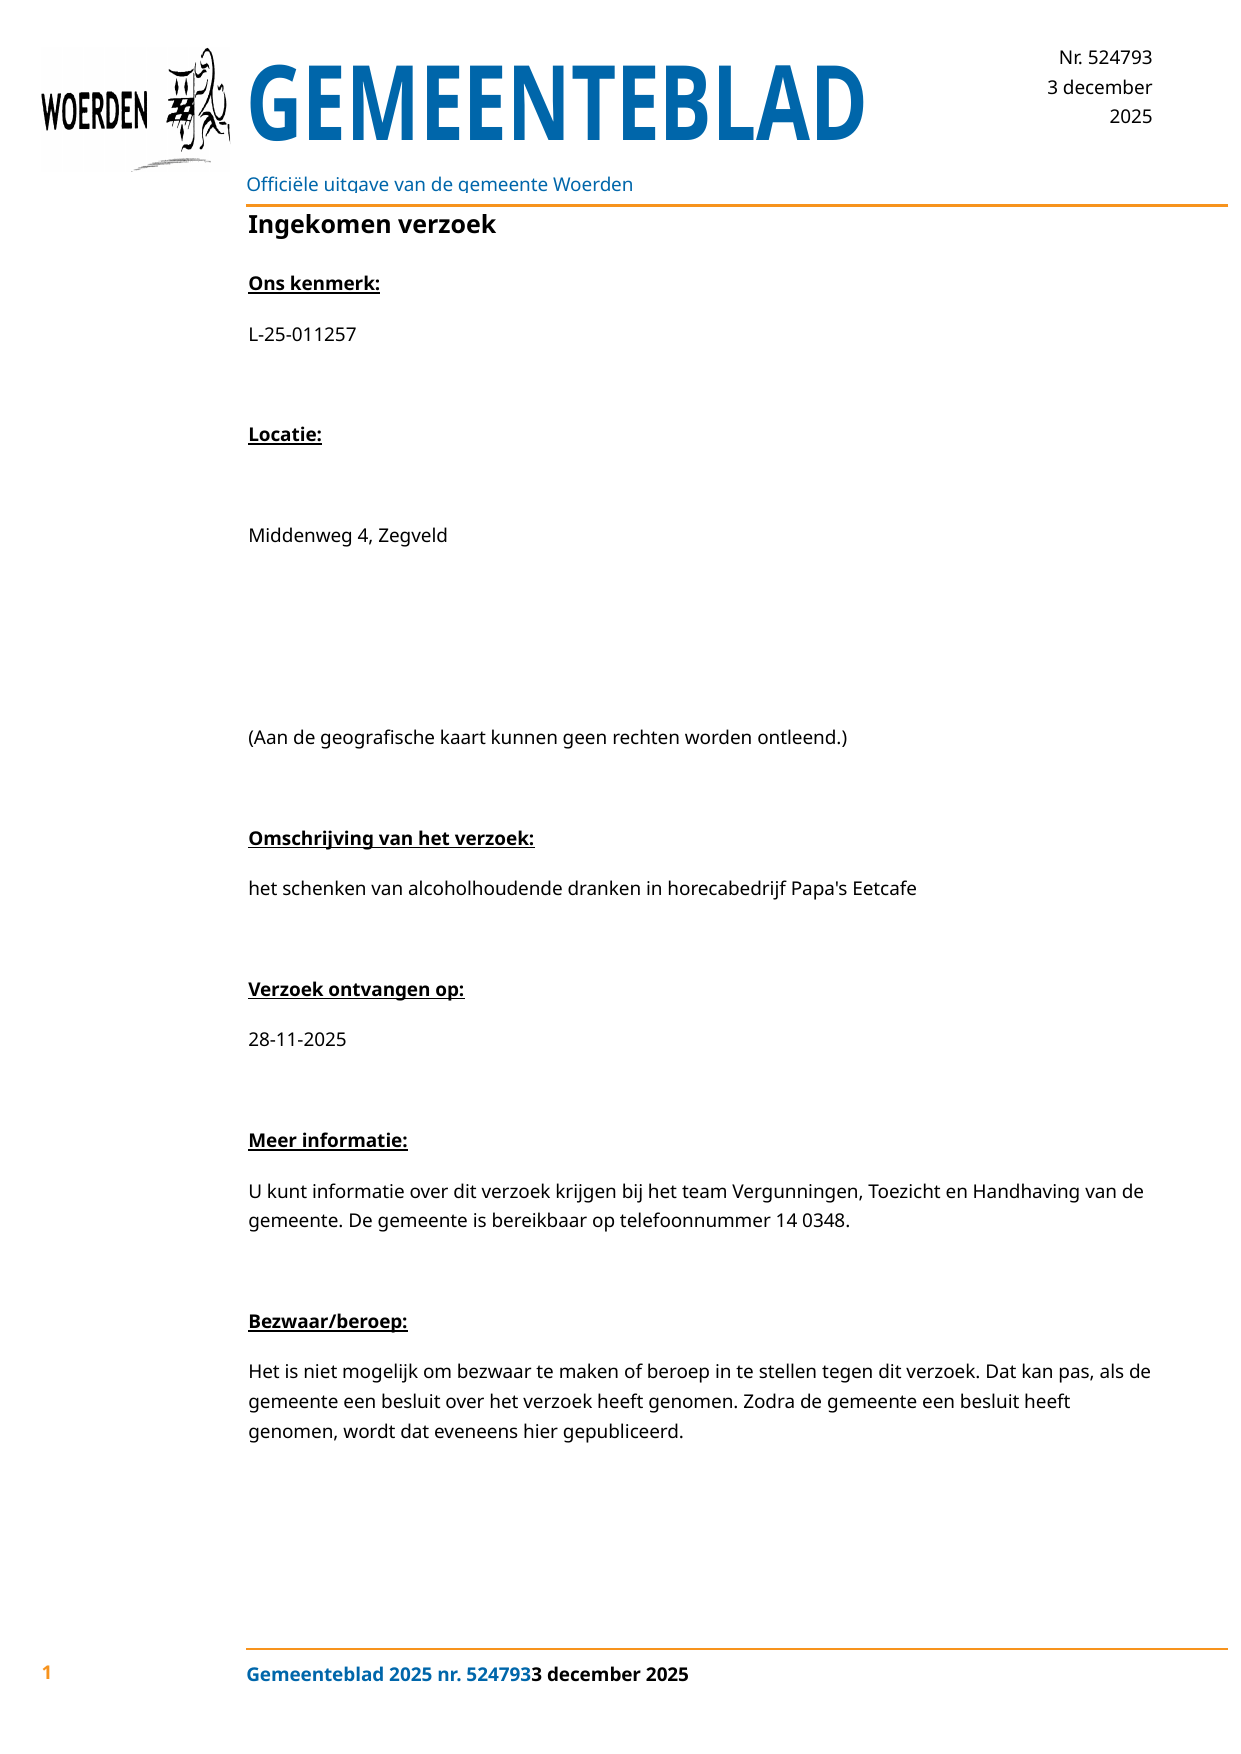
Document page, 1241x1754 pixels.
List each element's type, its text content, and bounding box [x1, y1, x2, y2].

text 28-11-2025 [248, 1027, 1152, 1052]
text Ingekomen verzoek [248, 207, 1152, 241]
text Bezwaar/beroep: [248, 1308, 1152, 1334]
text Meer informatie: [248, 1127, 1152, 1153]
text het schenken van alcoholhoudende dranken in horecabedrijf Papa's Eetcafe [248, 875, 1152, 901]
text Middenweg 4, Zegveld [248, 522, 1152, 548]
picture [41, 47, 231, 172]
text U kunt informatie over dit verzoek krijgen bij het team Vergunningen, Toezicht en Handhaving van de gemeente. De gemeente is bereikbaar op telefoonnummer 14 0348. [248, 1178, 1152, 1233]
text (Aan de geografische kaart kunnen geen rechten worden ontleend.) [248, 724, 1152, 750]
text Omschrijving van het verzoek: [248, 825, 1152, 851]
text Locatie: [248, 422, 1152, 447]
text Ons kenmerk: [248, 270, 1152, 296]
text L-25-011257 [248, 321, 1152, 346]
text Het is niet mogelijk om bezwaar te maken of beroep in te stellen tegen dit verzoek. Dat kan pas, als de gemeente een besluit over het verzoek heeft genomen. Zodra de gemeente een besluit heeft genomen, wordt dat eveneens hier gepubliceerd. [248, 1359, 1152, 1443]
text Verzoek ontvangen op: [248, 976, 1152, 1002]
